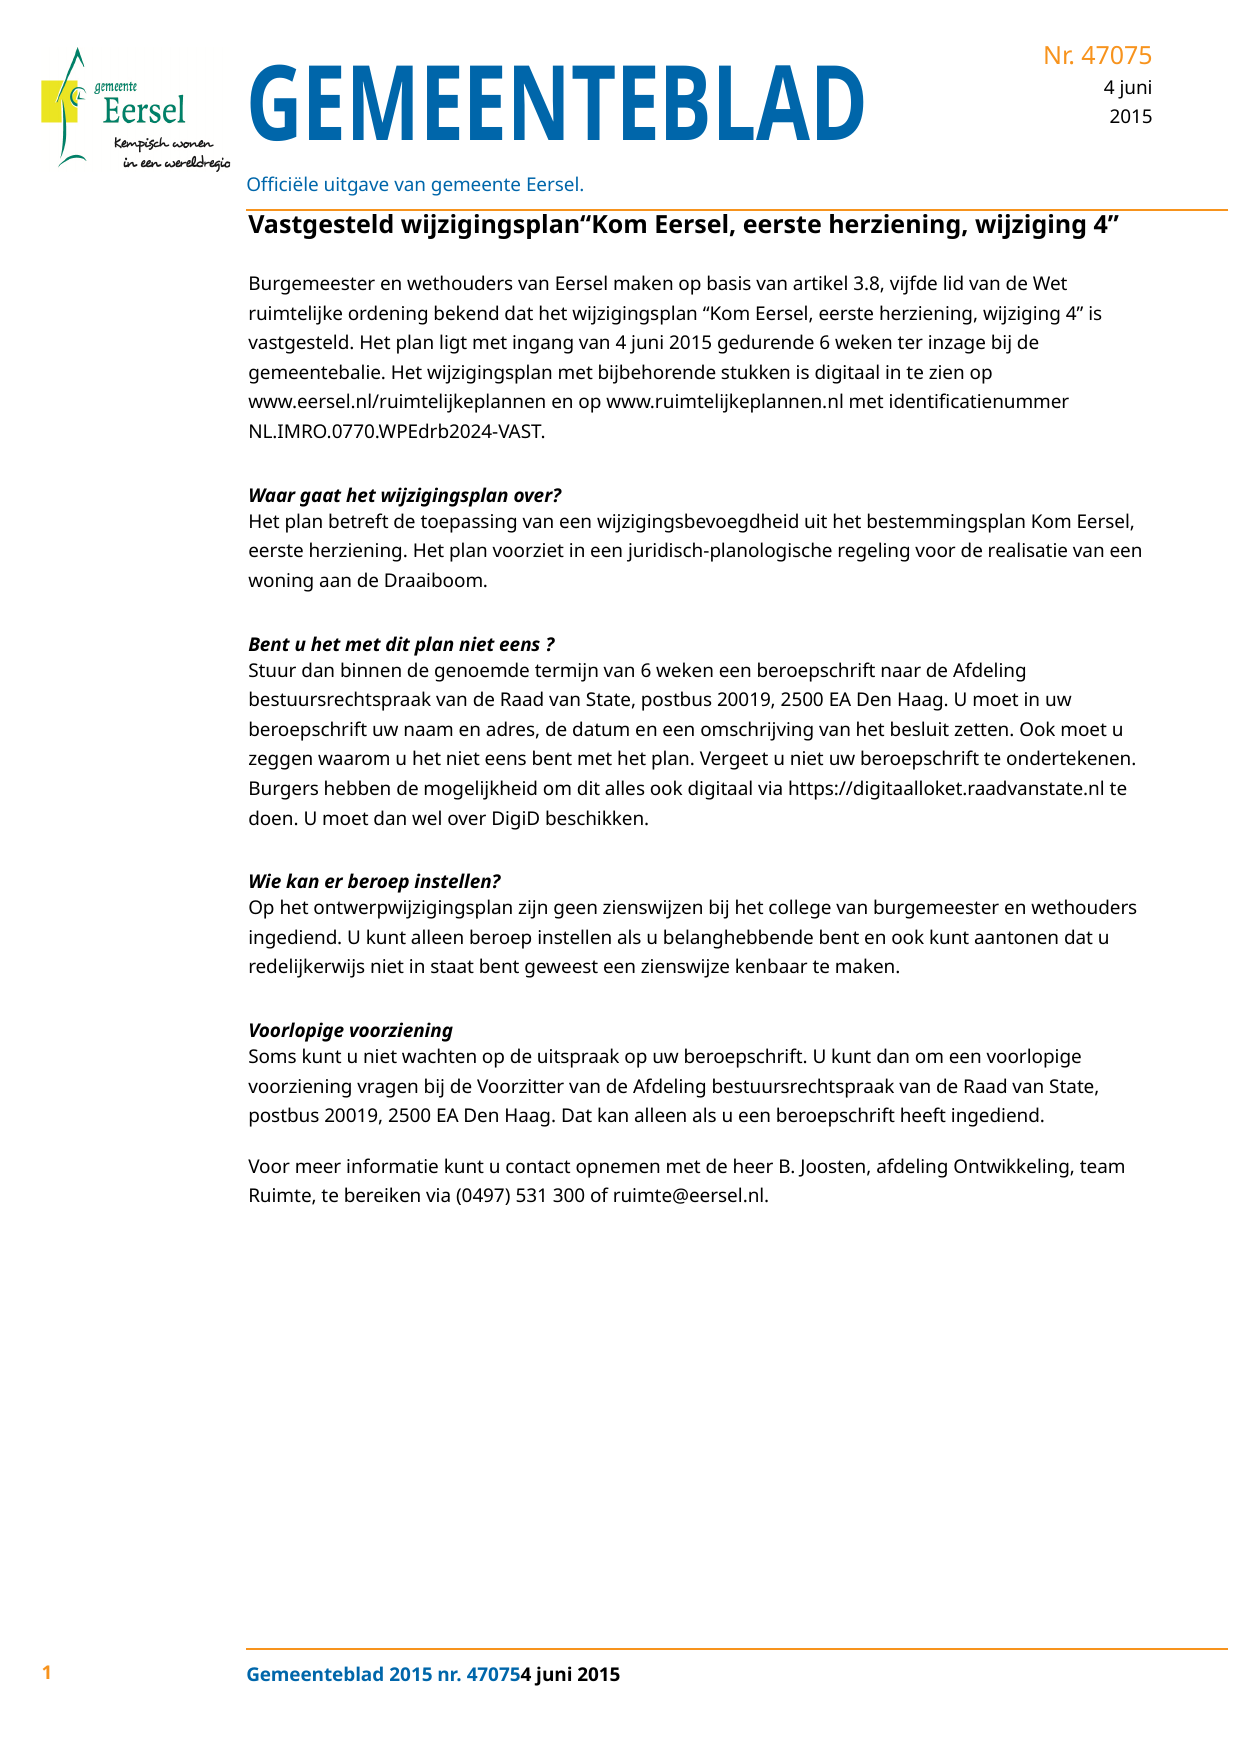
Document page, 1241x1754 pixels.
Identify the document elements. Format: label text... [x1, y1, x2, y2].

text Voor meer informatie kunt u contact opnemen met de heer B. Joosten, afdeling Ontwikkeling, team Ruimte, te bereiken via (0497) 531 300 of ruimte@eersel.nl. [248, 1153, 1152, 1208]
text Bent u het met dit plan niet eens ? [248, 631, 1152, 657]
text Voorlopige voorziening [248, 1017, 1152, 1043]
text Soms kunt u niet wachten op de uitspraak op uw beroepschrift. U kunt dan om een voorlopige voorziening vragen bij de Voorzitter van de Afdeling bestuursrechtspraak van de Raad van State, postbus 20019, 2500 EA Den Haag. Dat kan alleen als u een beroepschrift heeft ingediend. [248, 1043, 1152, 1128]
text Stuur dan binnen de genoemde termijn van 6 weken een beroepschrift naar de Afdeling bestuursrechtspraak van de Raad van State, postbus 20019, 2500 EA Den Haag. U moet in uw beroepschrift uw naam en adres, de datum en een omschrijving van het besluit zetten. Ook moet u zeggen waarom u het niet eens bent met het plan. Vergeet u niet uw beroepschrift te ondertekenen. Burgers hebben de mogelijkheid om dit alles ook digitaal via https://digitaalloket.raadvanstate.nl te doen. U moet dan wel over DigiD beschikken. [248, 657, 1152, 830]
text Het plan betreft de toepassing van een wijzigingsbevoegdheid uit het bestemmingsplan Kom Eersel, eerste herziening. Het plan voorziet in een juridisch-planologische regeling voor de realisatie van een woning aan de Draaiboom. [248, 508, 1152, 593]
text Op het ontwerpwijzigingsplan zijn geen zienswijzen bij het college van burgemeester en wethouders ingediend. U kunt alleen beroep instellen als u belanghebbende bent en ook kunt aantonen dat u redelijkerwijs niet in staat bent geweest een zienswijze kenbaar te maken. [248, 894, 1152, 979]
text Vastgesteld wijzigingsplan“Kom Eersel, eerste herziening, wijziging 4” [248, 211, 1152, 241]
text Wie kan er beroep instellen? [248, 869, 1152, 894]
text Burgemeester en wethouders van Eersel maken op basis van artikel 3.8, vijfde lid van de Wet ruimtelijke ordening bekend dat het wijzigingsplan “Kom Eersel, eerste herziening, wijziging 4” is vastgesteld. Het plan ligt met ingang van 4 juni 2015 gedurende 6 weken ter inzage bij de gemeentebalie. Het wijzigingsplan met bijbehorende stukken is digitaal in te zien op www.eersel.nl/ruimtelijkeplannen en op www.ruimtelijkeplannen.nl met identificatienummer NL.IMRO.0770.WPEdrb2024-VAST. [248, 270, 1152, 444]
text Waar gaat het wijzigingsplan over? [248, 482, 1152, 508]
picture [41, 47, 231, 172]
